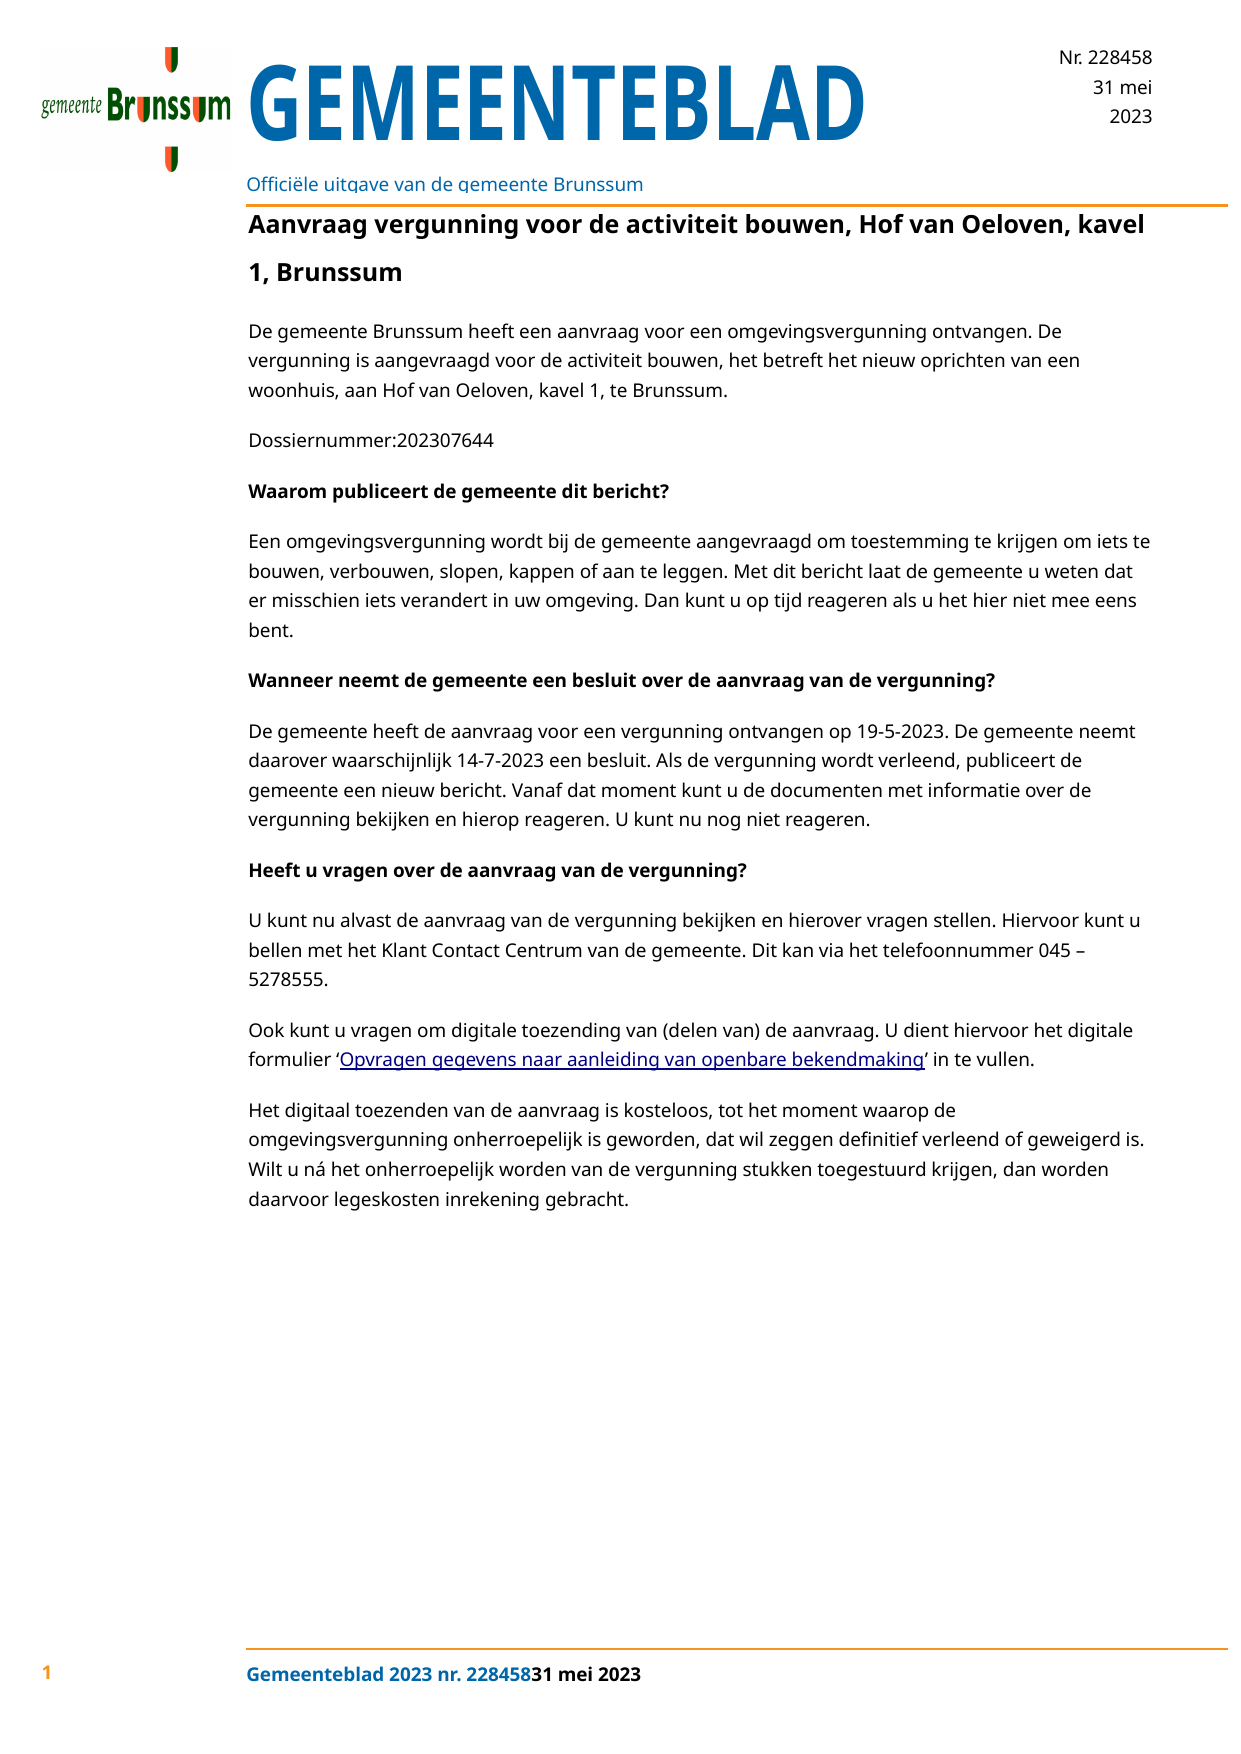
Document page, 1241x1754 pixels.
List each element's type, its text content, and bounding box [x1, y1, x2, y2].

text De gemeente Brunssum heeft een aanvraag voor een omgevingsvergunning ontvangen. De vergunning is aangevraagd voor de activiteit bouwen, het betreft het nieuw oprichten van een woonhuis, aan Hof van Oeloven, kavel 1, te Brunssum. [248, 318, 1152, 403]
picture [41, 47, 231, 172]
text U kunt nu alvast de aanvraag van de vergunning bekijken en hierover vragen stellen. Hiervoor kunt u bellen met het Klant Contact Centrum van de gemeente. Dit kan via het telefoonnummer 045 – 5278555. [248, 907, 1152, 992]
text Waarom publiceert de gemeente dit bericht? [248, 478, 1152, 504]
text Wanneer neemt de gemeente een besluit over de aanvraag van de vergunning? [248, 667, 1152, 693]
text Heeft u vragen over de aanvraag van de vergunning? [248, 857, 1152, 883]
text Het digitaal toezenden van de aanvraag is kosteloos, tot het moment waarop de omgevingsvergunning onherroepelijk is geworden, dat wil zeggen definitief verleend of geweigerd is. Wilt u ná het onherroepelijk worden van de vergunning stukken toegestuurd krijgen, dan worden daarvoor legeskosten inrekening gebracht. [248, 1097, 1152, 1212]
text De gemeente heeft de aanvraag voor een vergunning ontvangen op 19-5-2023. De gemeente neemt daarover waarschijnlijk 14-7-2023 een besluit. Als de vergunning wordt verleend, publiceert de gemeente een nieuw bericht. Vanaf dat moment kunt u de documenten met informatie over de vergunning bekijken en hierop reageren. U kunt nu nog niet reageren. [248, 718, 1152, 832]
text Aanvraag vergunning voor de activiteit bouwen, Hof van Oeloven, kavel 1, Brunssum [248, 207, 1152, 288]
text Dossiernummer:202307644 [248, 427, 1152, 453]
text Ook kunt u vragen om digitale toezending van (delen van) de aanvraag. U dient hiervoor het digitale formulier ‘Opvragen gegevens naar aanleiding van openbare bekendmaking’ in te vullen. [248, 1017, 1152, 1072]
text Een omgevingsvergunning wordt bij de gemeente aangevraagd om toestemming te krijgen om iets te bouwen, verbouwen, slopen, kappen of aan te leggen. Met dit bericht laat de gemeente u weten dat er misschien iets verandert in uw omgeving. Dan kunt u op tijd reageren als u het hier niet mee eens bent. [248, 528, 1152, 643]
